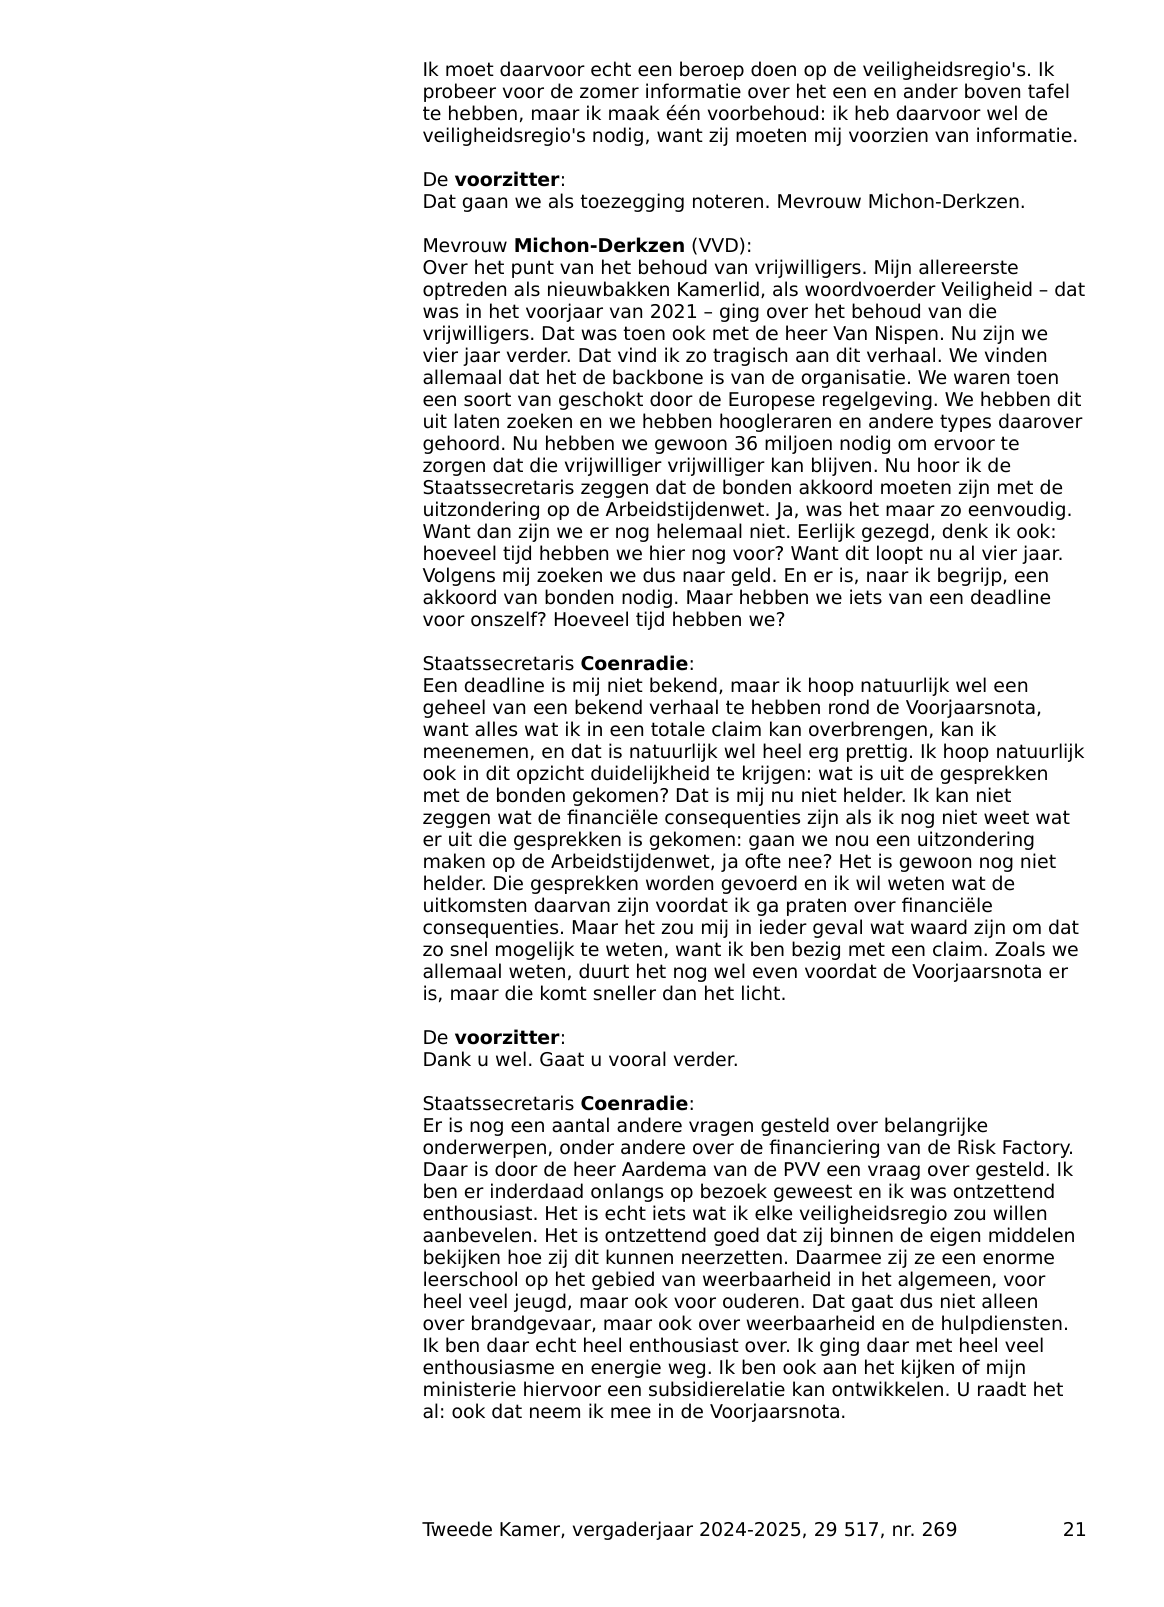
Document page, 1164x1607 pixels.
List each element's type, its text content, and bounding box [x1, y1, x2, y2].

text De voorzitter: [422, 169, 1087, 191]
text Een deadline is mij niet bekend, maar ik hoop natuurlijk wel een geheel van een bekend verhaal te hebben rond de Voorjaarsnota, want alles wat ik in een totale claim kan overbrengen, kan ik meenemen, en dat is natuurlijk wel heel erg prettig. Ik hoop natuurlijk ook in dit opzicht duidelijkheid te krijgen: wat is uit de gesprekken met de bonden gekomen? Dat is mij nu niet helder. Ik kan niet zeggen wat de financiële consequenties zijn als ik nog niet weet wat er uit die gesprekken is gekomen: gaan we nou een uitzondering maken op de Arbeidstijdenwet, ja ofte nee? Het is gewoon nog niet helder. Die gesprekken worden gevoerd en ik wil weten wat de uitkomsten daarvan zijn voordat ik ga praten over financiële consequenties. Maar het zou mij in ieder geval wat waard zijn om dat zo snel mogelijk te weten, want ik ben bezig met een claim. Zoals we allemaal weten, duurt het nog wel even voordat de Voorjaarsnota er is, maar die komt sneller dan het licht. [422, 675, 1087, 1005]
text Ik moet daarvoor echt een beroep doen op de veiligheidsregio's. Ik probeer voor de zomer informatie over het een en ander boven tafel te hebben, maar ik maak één voorbehoud: ik heb daarvoor wel de veiligheidsregio's nodig, want zij moeten mij voorzien van informatie. [422, 59, 1087, 147]
text Dank u wel. Gaat u vooral verder. [422, 1049, 1087, 1071]
text De voorzitter: [422, 1027, 1087, 1049]
text Staatssecretaris Coenradie: [422, 653, 1087, 675]
text Er is nog een aantal andere vragen gesteld over belangrijke onderwerpen, onder andere over de financiering van de Risk Factory. Daar is door de heer Aardema van de PVV een vraag over gesteld. Ik ben er inderdaad onlangs op bezoek geweest en ik was ontzettend enthousiast. Het is echt iets wat ik elke veiligheidsregio zou willen aanbevelen. Het is ontzettend goed dat zij binnen de eigen middelen bekijken hoe zij dit kunnen neerzetten. Daarmee zij ze een enorme leerschool op het gebied van weerbaarheid in het algemeen, voor heel veel jeugd, maar ook voor ouderen. Dat gaat dus niet alleen over brandgevaar, maar ook over weerbaarheid en de hulpdiensten. Ik ben daar echt heel enthousiast over. Ik ging daar met heel veel enthousiasme en energie weg. Ik ben ook aan het kijken of mijn ministerie hiervoor een subsidierelatie kan ontwikkelen. U raadt het al: ook dat neem ik mee in de Voorjaarsnota. [422, 1115, 1087, 1423]
text Dat gaan we als toezegging noteren. Mevrouw Michon-Derkzen. [422, 191, 1087, 213]
text Over het punt van het behoud van vrijwilligers. Mijn allereerste optreden als nieuwbakken Kamerlid, als woordvoerder Veiligheid – dat was in het voorjaar van 2021 – ging over het behoud van die vrijwilligers. Dat was toen ook met de heer Van Nispen. Nu zijn we vier jaar verder. Dat vind ik zo tragisch aan dit verhaal. We vinden allemaal dat het de backbone is van de organisatie. We waren toen een soort van geschokt door de Europese regelgeving. We hebben dit uit laten zoeken en we hebben hoogleraren en andere types daarover gehoord. Nu hebben we gewoon 36 miljoen nodig om ervoor te zorgen dat die vrijwilliger vrijwilliger kan blijven. Nu hoor ik de Staatssecretaris zeggen dat de bonden akkoord moeten zijn met de uitzondering op de Arbeidstijdenwet. Ja, was het maar zo eenvoudig. Want dan zijn we er nog helemaal niet. Eerlijk gezegd, denk ik ook: hoeveel tijd hebben we hier nog voor? Want dit loopt nu al vier jaar. Volgens mij zoeken we dus naar geld. En er is, naar ik begrijp, een akkoord van bonden nodig. Maar hebben we iets van een deadline voor onszelf? Hoeveel tijd hebben we? [422, 257, 1087, 631]
text Mevrouw Michon-Derkzen (VVD): [422, 235, 1087, 257]
text Staatssecretaris Coenradie: [422, 1093, 1087, 1115]
